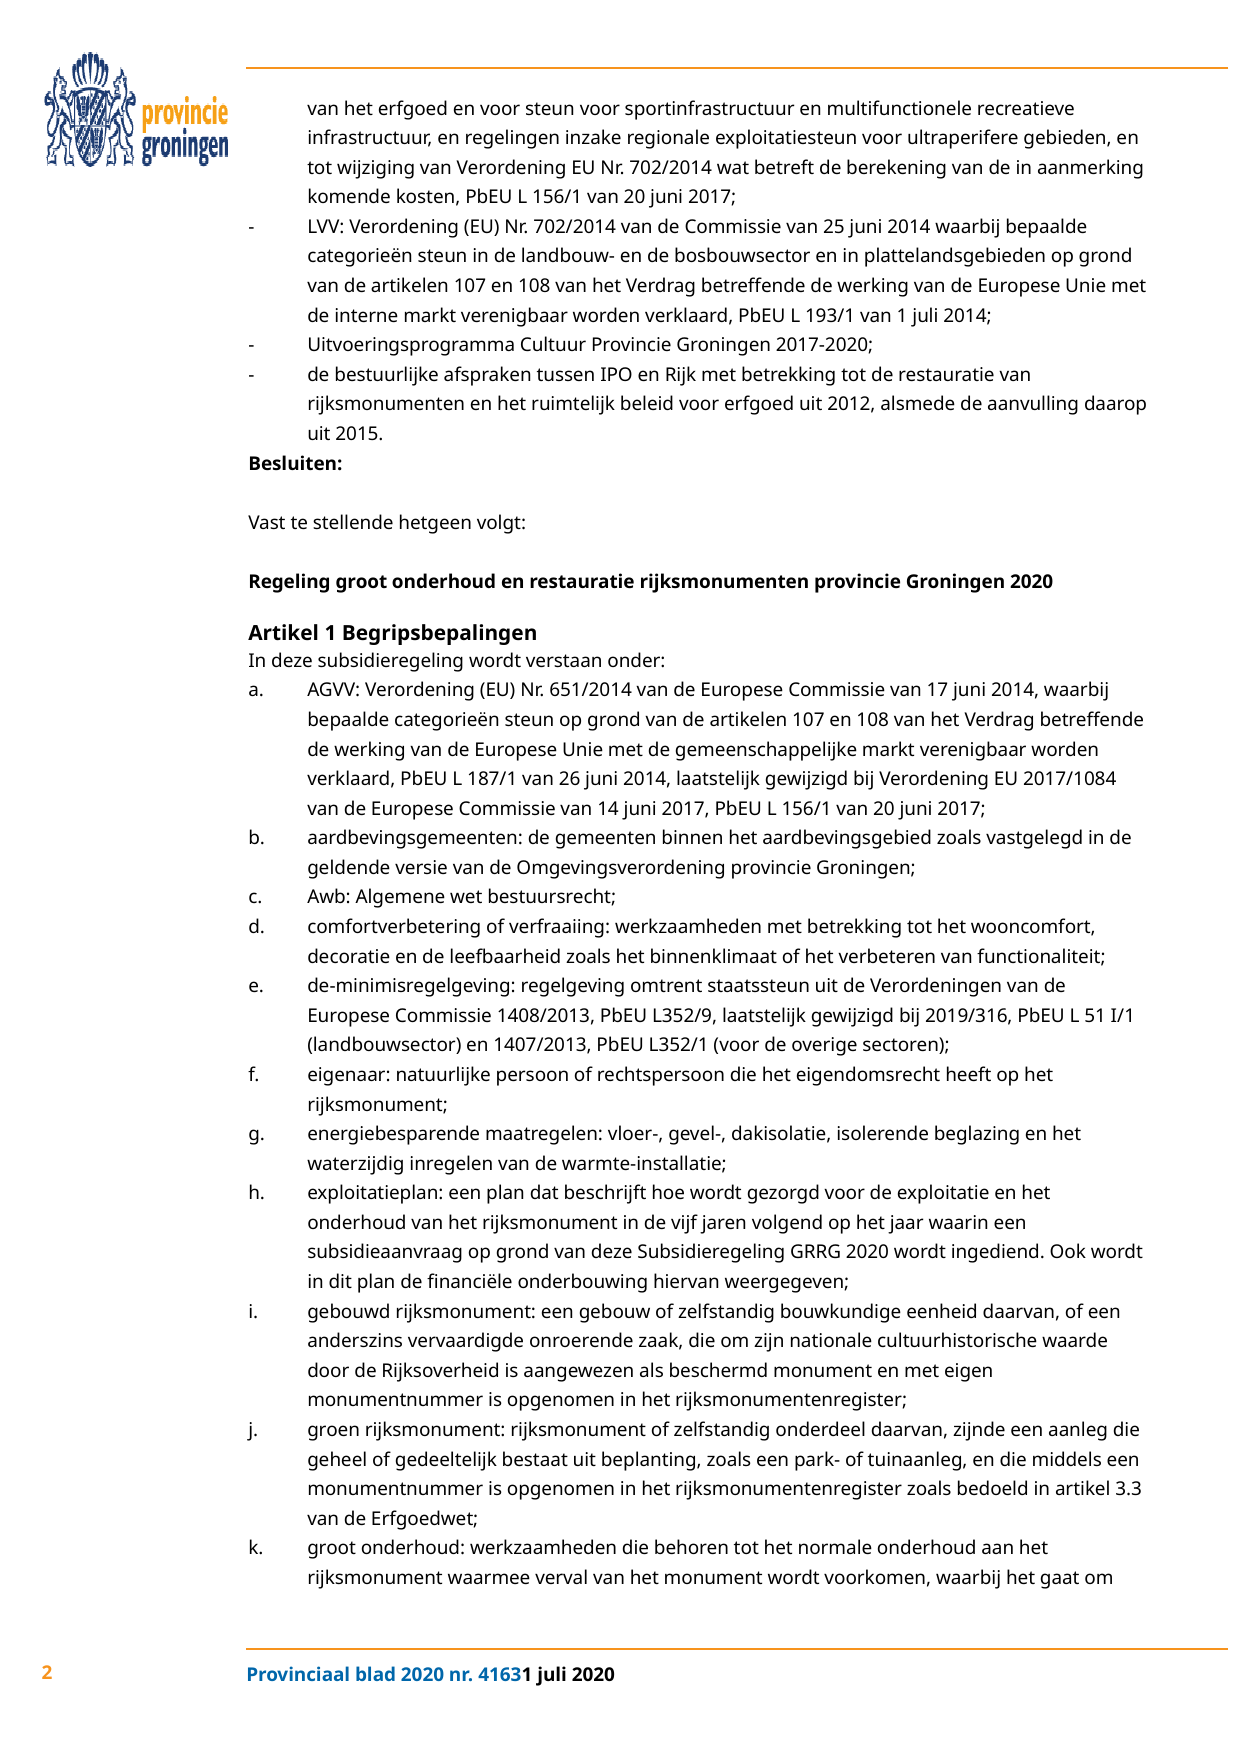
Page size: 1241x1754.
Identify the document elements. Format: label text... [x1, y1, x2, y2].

text Regeling groot onderhoud en restauratie rijksmonumenten provincie Groningen 2020 [248, 568, 1152, 594]
text Artikel 1 Begripsbepalingen [248, 618, 1152, 647]
list comfortverbetering of verfraaiing: werkzaamheden met betrekking tot het wooncomfort, decoratie en de leefbaarheid zoals het binnenklimaat of het verbeteren van functionaliteit; [248, 913, 1152, 968]
picture [41, 47, 231, 172]
text Besluiten: [248, 450, 1152, 476]
list LVV: Verordening (EU) Nr. 702/2014 van de Commissie van 25 juni 2014 waarbij bepaalde categorieën steun in de landbouw- en de bosbouwsector en in plattelandsgebieden op grond van de artikelen 107 en 108 van het Verdrag betreffende de werking van de Europese Unie met de interne markt verenigbaar worden verklaard, PbEU L 193/1 van 1 juli 2014; [248, 213, 1152, 328]
list groot onderhoud: werkzaamheden die behoren tot het normale onderhoud aan het rijksmonument waarmee verval van het monument wordt voorkomen, waarbij het gaat om [248, 1534, 1152, 1590]
list Awb: Algemene wet bestuursrecht; [248, 884, 1152, 909]
list groen rijksmonument: rijksmonument of zelfstandig onderdeel daarvan, zijnde een aanleg die geheel of gedeeltelijk bestaat uit beplanting, zoals een park- of tuinaanleg, en die middels een monumentnummer is opgenomen in het rijksmonumentenregister zoals bedoeld in artikel 3.3 van de Erfgoedwet; [248, 1416, 1152, 1531]
list gebouwd rijksmonument: een gebouw of zelfstandig bouwkundige eenheid daarvan, of een anderszins vervaardigde onroerende zaak, die om zijn nationale cultuurhistorische waarde door de Rijksoverheid is aangewezen als beschermd monument en met eigen monumentnummer is opgenomen in het rijksmonumentenregister; [248, 1298, 1152, 1412]
list energiebesparende maatregelen: vloer-, gevel-, dakisolatie, isolerende beglazing en het waterzijdig inregelen van de warmte-installatie; [248, 1120, 1152, 1176]
list exploitatieplan: een plan dat beschrijft hoe wordt gezorgd voor de exploitatie en het onderhoud van het rijksmonument in de vijf jaren volgend op het jaar waarin een subsidieaanvraag op grond van deze Subsidieregeling GRRG 2020 wordt ingediend. Ook wordt in dit plan de financiële onderbouwing hiervan weergegeven; [248, 1179, 1152, 1294]
list aardbevingsgemeenten: de gemeenten binnen het aardbevingsgebied zoals vastgelegd in de geldende versie van de Omgevingsverordening provincie Groningen; [248, 824, 1152, 880]
list de-minimisregelgeving: regelgeving omtrent staatssteun uit de Verordeningen van de Europese Commissie 1408/2013, PbEU L352/9, laatstelijk gewijzigd bij 2019/316, PbEU L 51 I/1 (landbouwsector) en 1407/2013, PbEU L352/1 (voor de overige sectoren); [248, 972, 1152, 1057]
text In deze subsidieregeling wordt verstaan onder: [248, 647, 1152, 673]
list eigenaar: natuurlijke persoon of rechtspersoon die het eigendomsrecht heeft op het rijksmonument; [248, 1061, 1152, 1116]
list de bestuurlijke afspraken tussen IPO en Rijk met betrekking tot de restauratie van rijksmonumenten en het ruimtelijk beleid voor erfgoed uit 2012, alsmede de aanvulling daarop uit 2015. [248, 361, 1152, 446]
list AGVV: Verordening (EU) Nr. 651/2014 van de Europese Commissie van 17 juni 2014, waarbij bepaalde categorieën steun op grond van de artikelen 107 en 108 van het Verdrag betreffende de werking van de Europese Unie met de gemeenschappelijke markt verenigbaar worden verklaard, PbEU L 187/1 van 26 juni 2014, laatstelijk gewijzigd bij Verordening EU 2017/1084 van de Europese Commissie van 14 juni 2017, PbEU L 156/1 van 20 juni 2017; [248, 677, 1152, 821]
list van het erfgoed en voor steun voor sportinfrastructuur en multifunctionele recreatieve infrastructuur, en regelingen inzake regionale exploitatiesteun voor ultraperifere gebieden, en tot wijziging van Verordening EU Nr. 702/2014 wat betreft de berekening van de in aanmerking komende kosten, PbEU L 156/1 van 20 juni 2017; [248, 95, 1152, 209]
list Uitvoeringsprogramma Cultuur Provincie Groningen 2017-2020; [248, 331, 1152, 357]
text Vast te stellende hetgeen volgt: [248, 509, 1152, 535]
